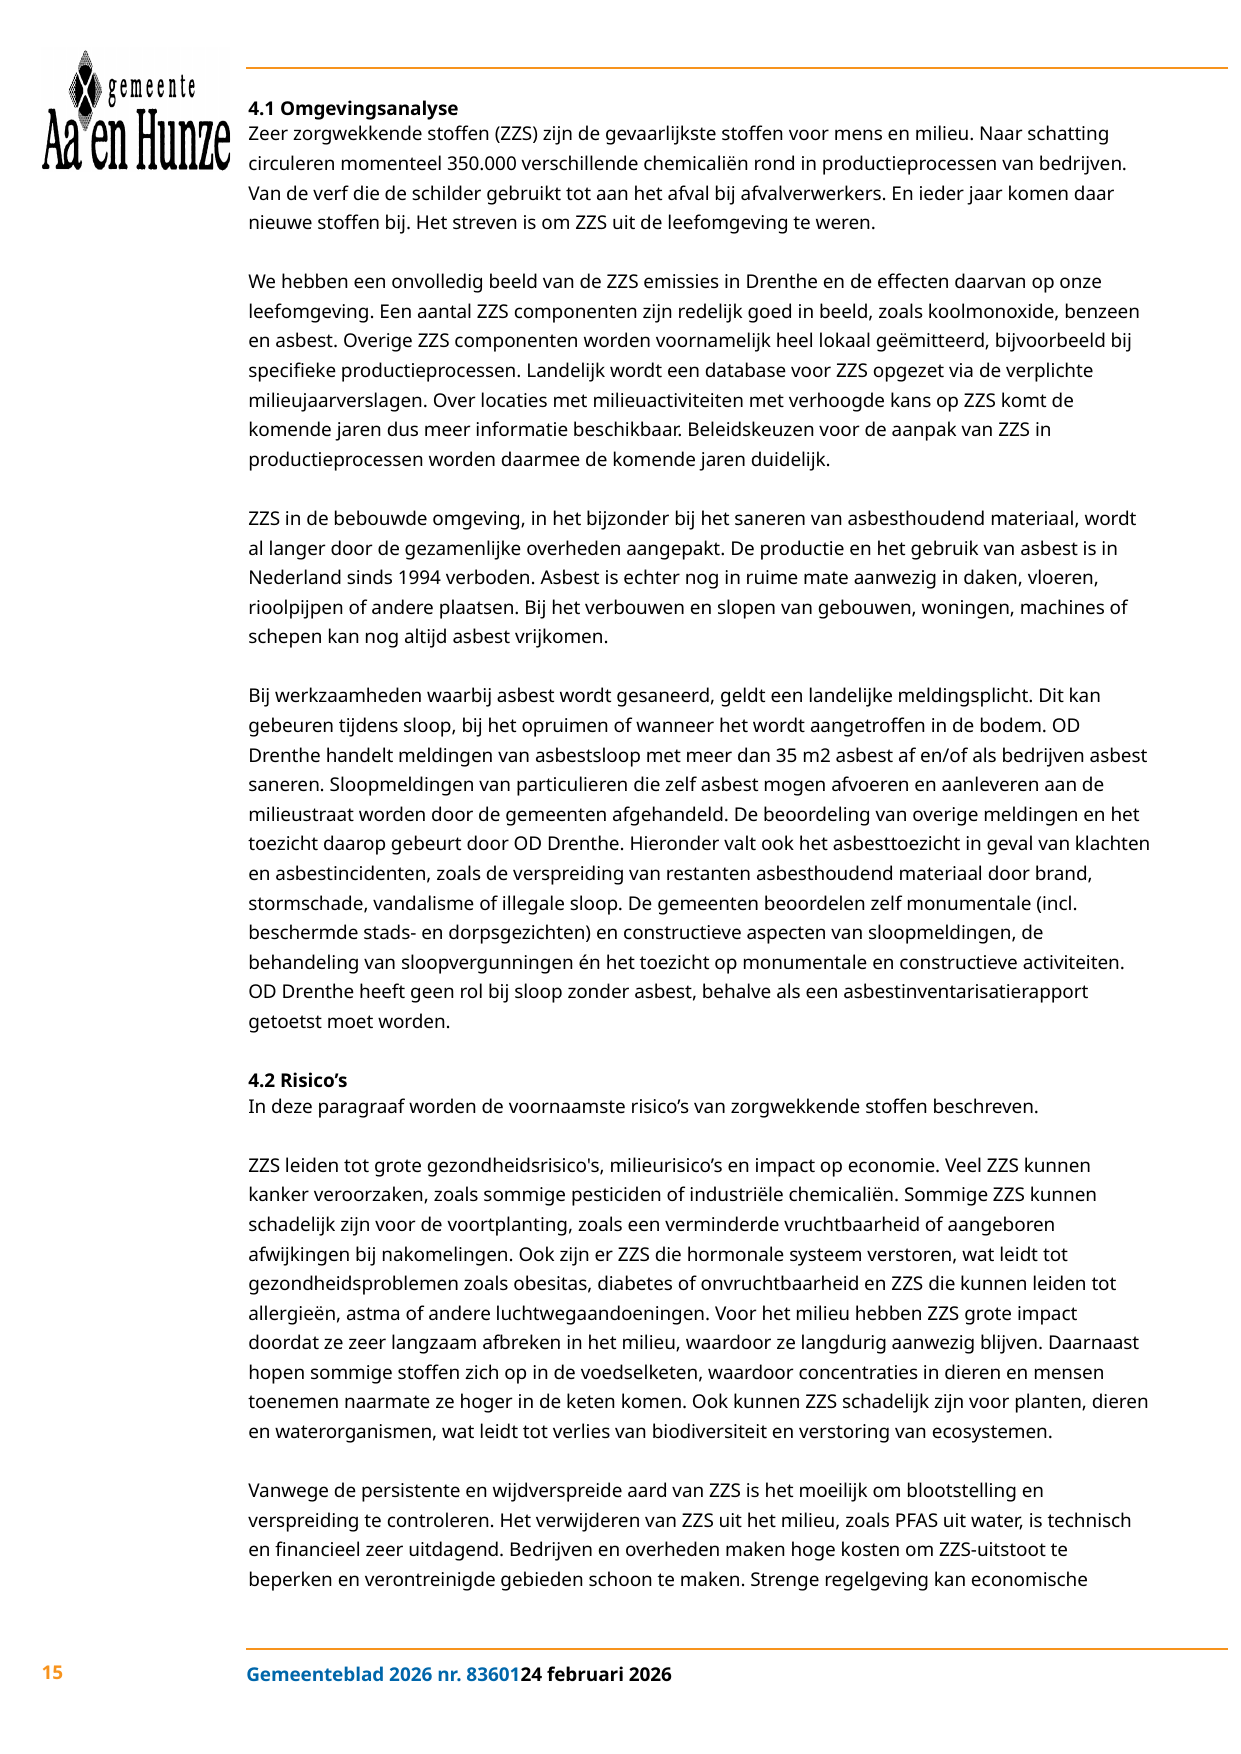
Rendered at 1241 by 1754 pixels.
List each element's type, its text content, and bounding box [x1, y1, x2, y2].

text In deze paragraaf worden de voornaamste risico’s van zorgwekkende stoffen beschreven. [248, 1093, 1152, 1119]
text Bij werkzaamheden waarbij asbest wordt gesaneerd, geldt een landelijke meldingsplicht. Dit kan gebeuren tijdens sloop, bij het opruimen of wanneer het wordt aangetroffen in de bodem. OD Drenthe handelt meldingen van asbestsloop met meer dan 35 m2 asbest af en/of als bedrijven asbest saneren. Sloopmeldingen van particulieren die zelf asbest mogen afvoeren en aanleveren aan de milieustraat worden door de gemeenten afgehandeld. De beoordeling van overige meldingen en het toezicht daarop gebeurt door OD Drenthe. Hieronder valt ook het asbesttoezicht in geval van klachten en asbestincidenten, zoals de verspreiding van restanten asbesthoudend materiaal door brand, stormschade, vandalisme of illegale sloop. De gemeenten beoordelen zelf monumentale (incl. beschermde stads- en dorpsgezichten) en constructieve aspecten van sloopmeldingen, de behandeling van sloopvergunningen én het toezicht op monumentale en constructieve activiteiten. OD Drenthe heeft geen rol bij sloop zonder asbest, behalve als een asbestinventarisatierapport getoetst moet worden. [248, 683, 1152, 1034]
text We hebben een onvolledig beeld van de ZZS emissies in Drenthe en de effecten daarvan op onze leefomgeving. Een aantal ZZS componenten zijn redelijk goed in beeld, zoals koolmonoxide, benzeen en asbest. Overige ZZS componenten worden voornamelijk heel lokaal geëmitteerd, bijvoorbeeld bij specifieke productieprocessen. Landelijk wordt een database voor ZZS opgezet via de verplichte milieujaarverslagen. Over locaties met milieuactiviteiten met verhoogde kans op ZZS komt de komende jaren dus meer informatie beschikbaar. Beleidskeuzen voor de aanpak van ZZS in productieprocessen worden daarmee de komende jaren duidelijk. [248, 268, 1152, 472]
text Zeer zorgwekkende stoffen (ZZS) zijn de gevaarlijkste stoffen voor mens en milieu. Naar schatting circuleren momenteel 350.000 verschillende chemicaliën rond in productieprocessen van bedrijven. Van de verf die de schilder gebruikt tot aan het afval bij afvalverwerkers. En ieder jaar komen daar nieuwe stoffen bij. Het streven is om ZZS uit de leefomgeving te weren. [248, 121, 1152, 235]
text Vanwege de persistente en wijdverspreide aard van ZZS is het moeilijk om blootstelling en verspreiding te controleren. Het verwijderen van ZZS uit het milieu, zoals PFAS uit water, is technisch en financieel zeer uitdagend. Bedrijven en overheden maken hoge kosten om ZZS-uitstoot te beperken en verontreinigde gebieden schoon te maken. Strenge regelgeving kan economische [248, 1477, 1152, 1592]
text ZZS in de bebouwde omgeving, in het bijzonder bij het saneren van asbesthoudend materiaal, wordt al langer door de gezamenlijke overheden aangepakt. De productie en het gebruik van asbest is in Nederland sinds 1994 verboden. Asbest is echter nog in ruime mate aanwezig in daken, vloeren, rioolpijpen of andere plaatsen. Bij het verbouwen en slopen van gebouwen, woningen, machines of schepen kan nog altijd asbest vrijkomen. [248, 505, 1152, 649]
text ZZS leiden tot grote gezondheidsrisico's, milieurisico’s en impact op economie. Veel ZZS kunnen kanker veroorzaken, zoals sommige pesticiden of industriële chemicaliën. Sommige ZZS kunnen schadelijk zijn voor de voortplanting, zoals een verminderde vruchtbaarheid of aangeboren afwijkingen bij nakomelingen. Ook zijn er ZZS die hormonale systeem verstoren, wat leidt tot gezondheidsproblemen zoals obesitas, diabetes of onvruchtbaarheid en ZZS die kunnen leiden tot allergieën, astma of andere luchtwegaandoeningen. Voor het milieu hebben ZZS grote impact doordat ze zeer langzaam afbreken in het milieu, waardoor ze langdurig aanwezig blijven. Daarnaast hopen sommige stoffen zich op in de voedselketen, waardoor concentraties in dieren en mensen toenemen naarmate ze hoger in de keten komen. Ook kunnen ZZS schadelijk zijn voor planten, dieren en waterorganismen, wat leidt tot verlies van biodiversiteit en verstoring van ecosystemen. [248, 1152, 1152, 1444]
picture [41, 47, 231, 172]
text 4.2 Risico’s [248, 1067, 1152, 1093]
text 4.1 Omgevingsanalyse [248, 95, 1152, 121]
